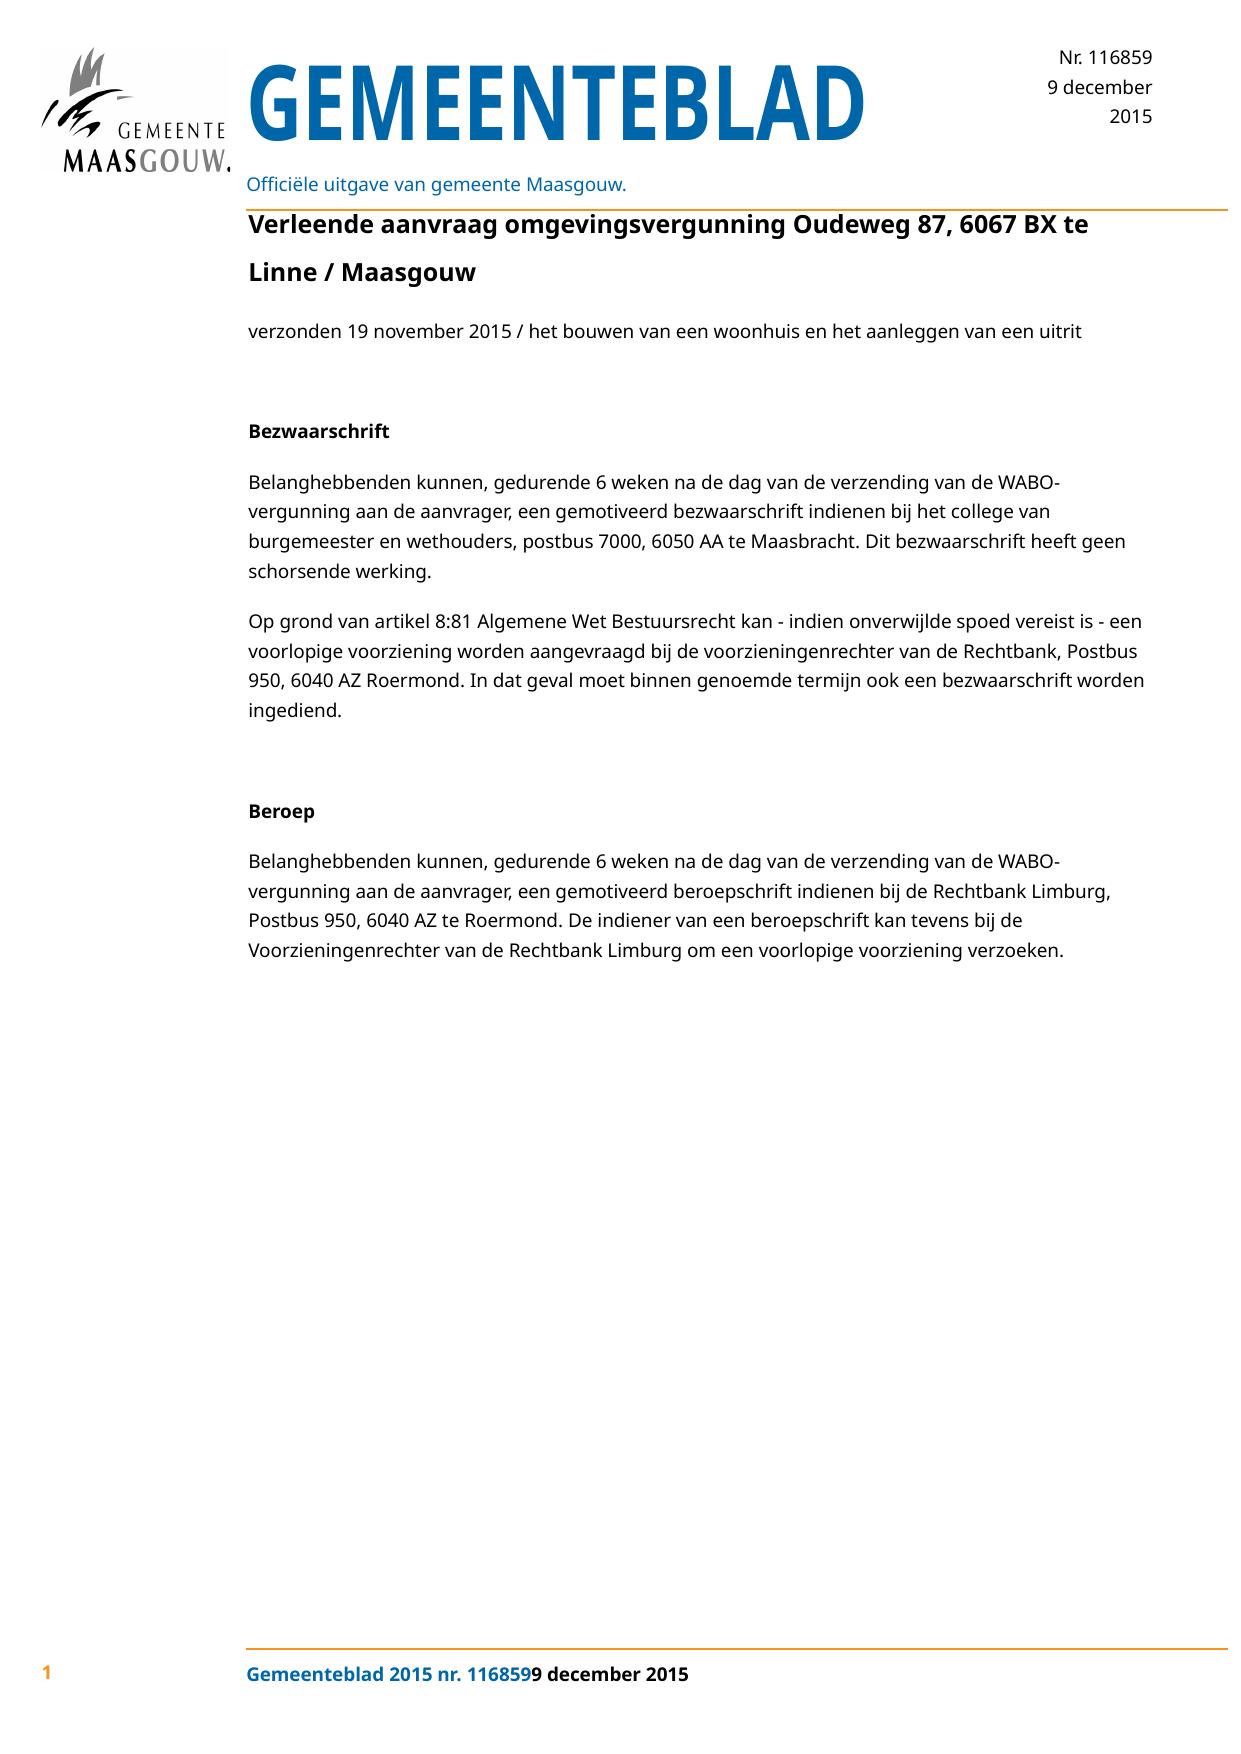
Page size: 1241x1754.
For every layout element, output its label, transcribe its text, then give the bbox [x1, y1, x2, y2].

text Belanghebbenden kunnen, gedurende 6 weken na de dag van de verzending van de WABO-vergunning aan de aanvrager, een gemotiveerd beroepschrift indienen bij de Rechtbank Limburg, Postbus 950, 6040 AZ te Roermond. De indiener van een beroepschrift kan tevens bij de Voorzieningenrechter van de Rechtbank Limburg om een voorlopige voorziening verzoeken. [248, 848, 1152, 963]
picture [41, 47, 231, 172]
text Belanghebbenden kunnen, gedurende 6 weken na de dag van de verzending van de WABO-vergunning aan de aanvrager, een gemotiveerd bezwaarschrift indienen bij het college van burgemeester en wethouders, postbus 7000, 6050 AA te Maasbracht. Dit bezwaarschrift heeft geen schorsende werking. [248, 469, 1152, 584]
text Beroep [248, 798, 1152, 824]
text Verleende aanvraag omgevingsvergunning Oudeweg 87, 6067 BX te Linne / Maasgouw [248, 211, 1152, 288]
text verzonden 19 november 2015 / het bouwen van een woonhuis en het aanleggen van een uitrit [248, 318, 1152, 344]
text Op grond van artikel 8:81 Algemene Wet Bestuursrecht kan - indien onverwijlde spoed vereist is - een voorlopige voorziening worden aangevraagd bij de voorzieningenrechter van de Rechtbank, Postbus 950, 6040 AZ Roermond. In dat geval moet binnen genoemde termijn ook een bezwaarschrift worden ingediend. [248, 608, 1152, 723]
text Bezwaarschrift [248, 419, 1152, 444]
